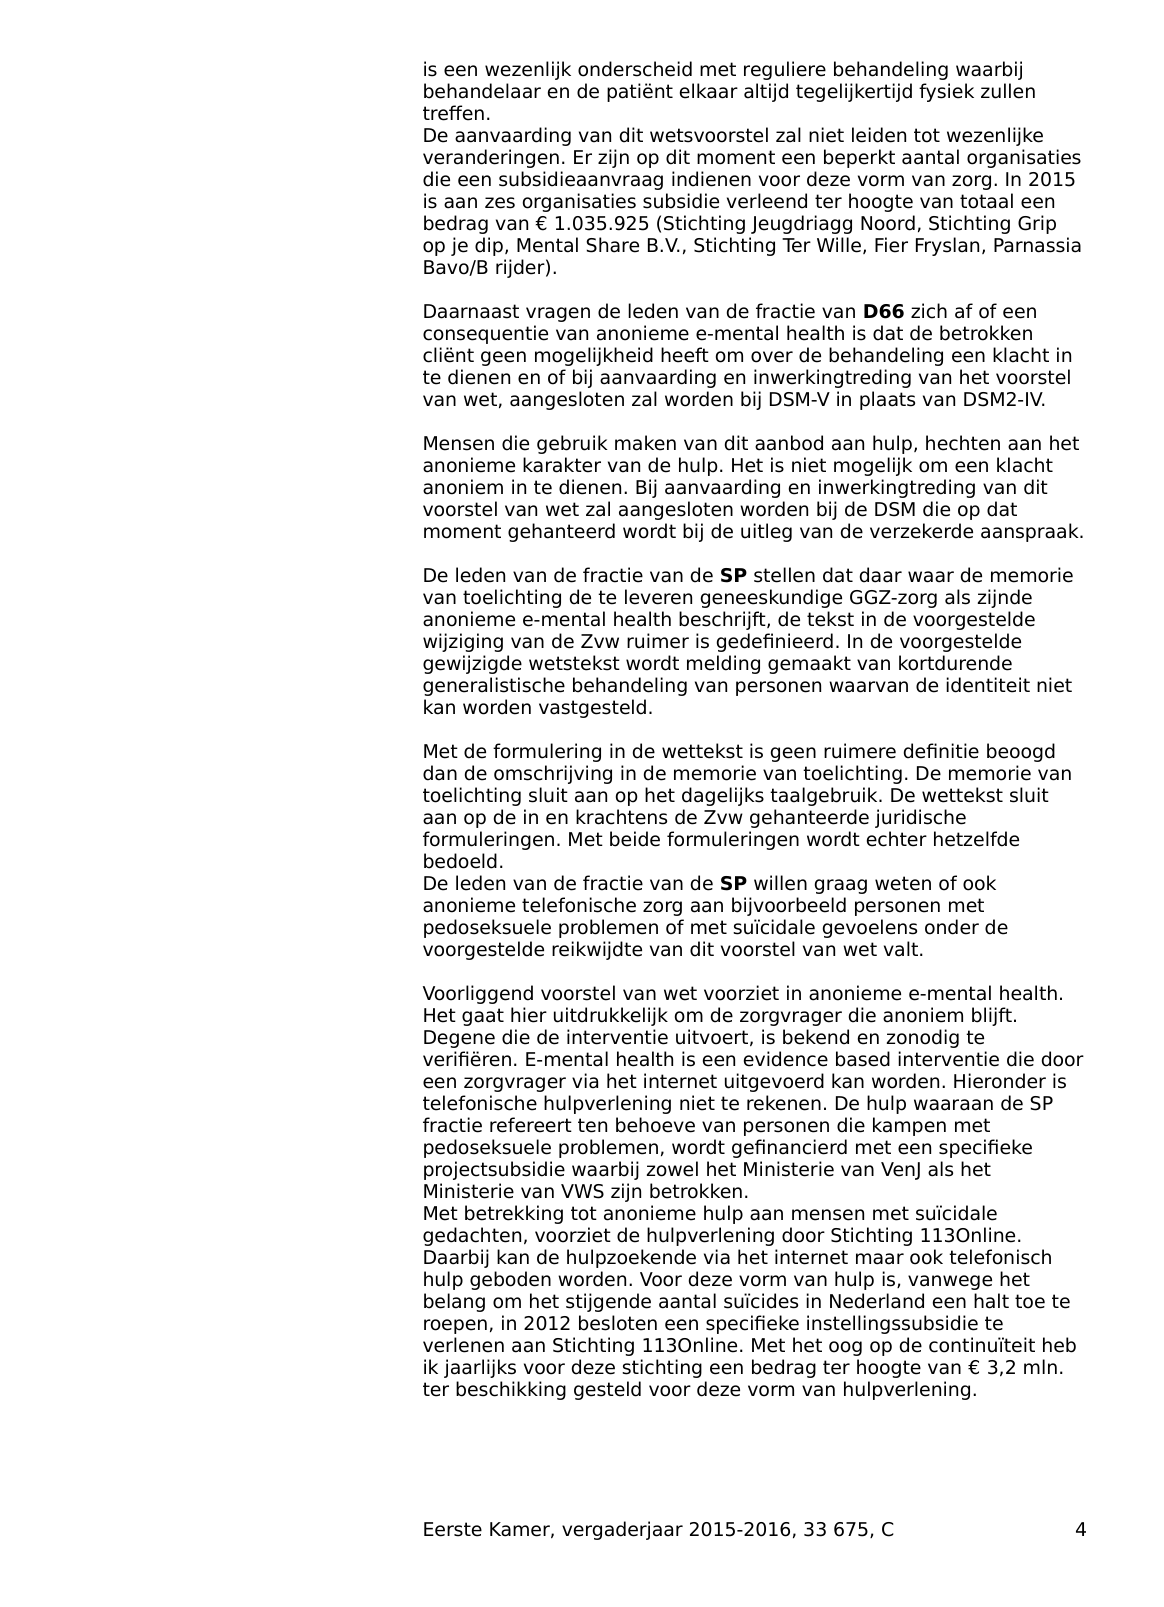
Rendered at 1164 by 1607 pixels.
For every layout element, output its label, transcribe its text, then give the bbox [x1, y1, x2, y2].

text Met betrekking tot anonieme hulp aan mensen met suïcidale gedachten, voorziet de hulpverlening door Stichting 113Online. Daarbij kan de hulpzoekende via het internet maar ook telefonisch hulp geboden worden. Voor deze vorm van hulp is, vanwege het belang om het stijgende aantal suïcides in Nederland een halt toe te roepen, in 2012 besloten een specifieke instellingssubsidie te verlenen aan Stichting 113Online. Met het oog op de continuïteit heb ik jaarlijks voor deze stichting een bedrag ter hoogte van € 3,2 mln. ter beschikking gesteld voor deze vorm van hulpverlening. [422, 1203, 1087, 1401]
text Daarnaast vragen de leden van de fractie van D66 zich af of een consequentie van anonieme e-mental health is dat de betrokken cliënt geen mogelijkheid heeft om over de behandeling een klacht in te dienen en of bij aanvaarding en inwerkingtreding van het voorstel van wet, aangesloten zal worden bij DSM-V in plaats van DSM2-IV. [422, 301, 1087, 411]
text De aanvaarding van dit wetsvoorstel zal niet leiden tot wezenlijke veranderingen. Er zijn op dit moment een beperkt aantal organisaties die een subsidieaanvraag indienen voor deze vorm van zorg. In 2015 is aan zes organisaties subsidie verleend ter hoogte van totaal een bedrag van € 1.035.925 (Stichting Jeugdriagg Noord, Stichting Grip op je dip, Mental Share B.V., Stichting Ter Wille, Fier Fryslan, Parnassia Bavo/B rijder). [422, 125, 1087, 279]
text is een wezenlijk onderscheid met reguliere behandeling waarbij behandelaar en de patiënt elkaar altijd tegelijkertijd fysiek zullen treffen. [422, 59, 1087, 125]
text Met de formulering in de wettekst is geen ruimere definitie beoogd dan de omschrijving in de memorie van toelichting. De memorie van toelichting sluit aan op het dagelijks taalgebruik. De wettekst sluit aan op de in en krachtens de Zvw gehanteerde juridische formuleringen. Met beide formuleringen wordt echter hetzelfde bedoeld. [422, 741, 1087, 873]
text Voorliggend voorstel van wet voorziet in anonieme e-mental health. Het gaat hier uitdrukkelijk om de zorgvrager die anoniem blijft. Degene die de interventie uitvoert, is bekend en zonodig te verifiëren. E-mental health is een evidence based interventie die door een zorgvrager via het internet uitgevoerd kan worden. Hieronder is telefonische hulpverlening niet te rekenen. De hulp waaraan de SP fractie refereert ten behoeve van personen die kampen met pedoseksuele problemen, wordt gefinancierd met een specifieke projectsubsidie waarbij zowel het Ministerie van VenJ als het Ministerie van VWS zijn betrokken. [422, 983, 1087, 1203]
text De leden van de fractie van de SP stellen dat daar waar de memorie van toelichting de te leveren geneeskundige GGZ-zorg als zijnde anonieme e-mental health beschrijft, de tekst in de voorgestelde wijziging van de Zvw ruimer is gedefinieerd. In de voorgestelde gewijzigde wetstekst wordt melding gemaakt van kortdurende generalistische behandeling van personen waarvan de identiteit niet kan worden vastgesteld. [422, 565, 1087, 719]
text De leden van de fractie van de SP willen graag weten of ook anonieme telefonische zorg aan bijvoorbeeld personen met pedoseksuele problemen of met suïcidale gevoelens onder de voorgestelde reikwijdte van dit voorstel van wet valt. [422, 873, 1087, 961]
text Mensen die gebruik maken van dit aanbod aan hulp, hechten aan het anonieme karakter van de hulp. Het is niet mogelijk om een klacht anoniem in te dienen. Bij aanvaarding en inwerkingtreding van dit voorstel van wet zal aangesloten worden bij de DSM die op dat moment gehanteerd wordt bij de uitleg van de verzekerde aanspraak. [422, 433, 1087, 543]
